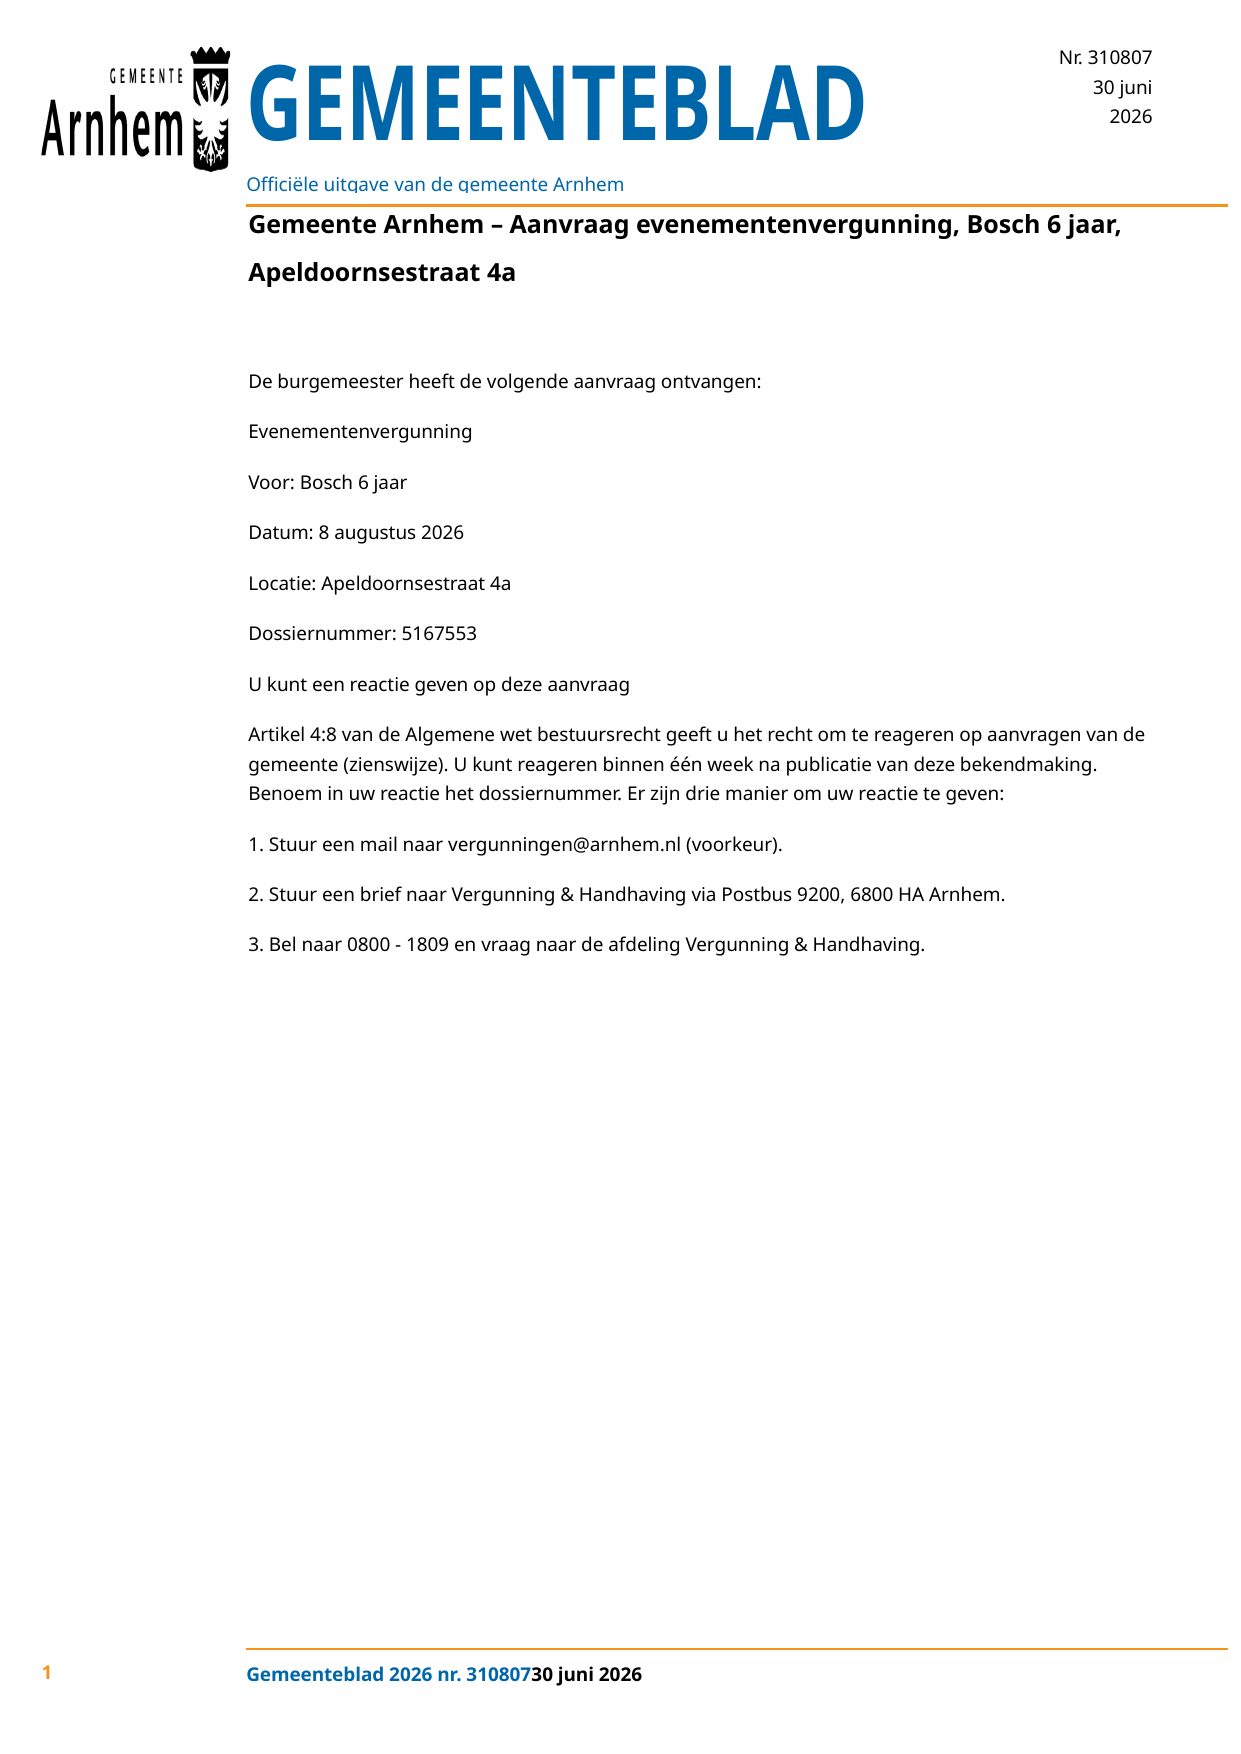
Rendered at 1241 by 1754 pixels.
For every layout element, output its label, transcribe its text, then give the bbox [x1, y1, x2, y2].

text Datum: 8 augustus 2026 [248, 519, 1152, 545]
picture [41, 47, 231, 172]
text Voor: Bosch 6 jaar [248, 469, 1152, 495]
text Artikel 4:8 van de Algemene wet bestuursrecht geeft u het recht om te reageren op aanvragen van de gemeente (zienswijze). U kunt reageren binnen één week na publicatie van deze bekendmaking. Benoem in uw reactie het dossiernummer. Er zijn drie manier om uw reactie te geven: [248, 721, 1152, 806]
text De burgemeester heeft de volgende aanvraag ontvangen: [248, 368, 1152, 394]
text Locatie: Apeldoornsestraat 4a [248, 570, 1152, 596]
text U kunt een reactie geven op deze aanvraag [248, 671, 1152, 697]
text 2. Stuur een brief naar Vergunning & Handhaving via Postbus 9200, 6800 HA Arnhem. [248, 881, 1152, 907]
text Gemeente Arnhem – Aanvraag evenementenvergunning, Bosch 6 jaar, Apeldoornsestraat 4a [248, 207, 1152, 288]
text Dossiernummer: 5167553 [248, 620, 1152, 646]
text 1. Stuur een mail naar vergunningen@arnhem.nl (voorkeur). [248, 831, 1152, 857]
text 3. Bel naar 0800 - 1809 en vraag naar de afdeling Vergunning & Handhaving. [248, 932, 1152, 957]
text Evenementenvergunning [248, 419, 1152, 444]
